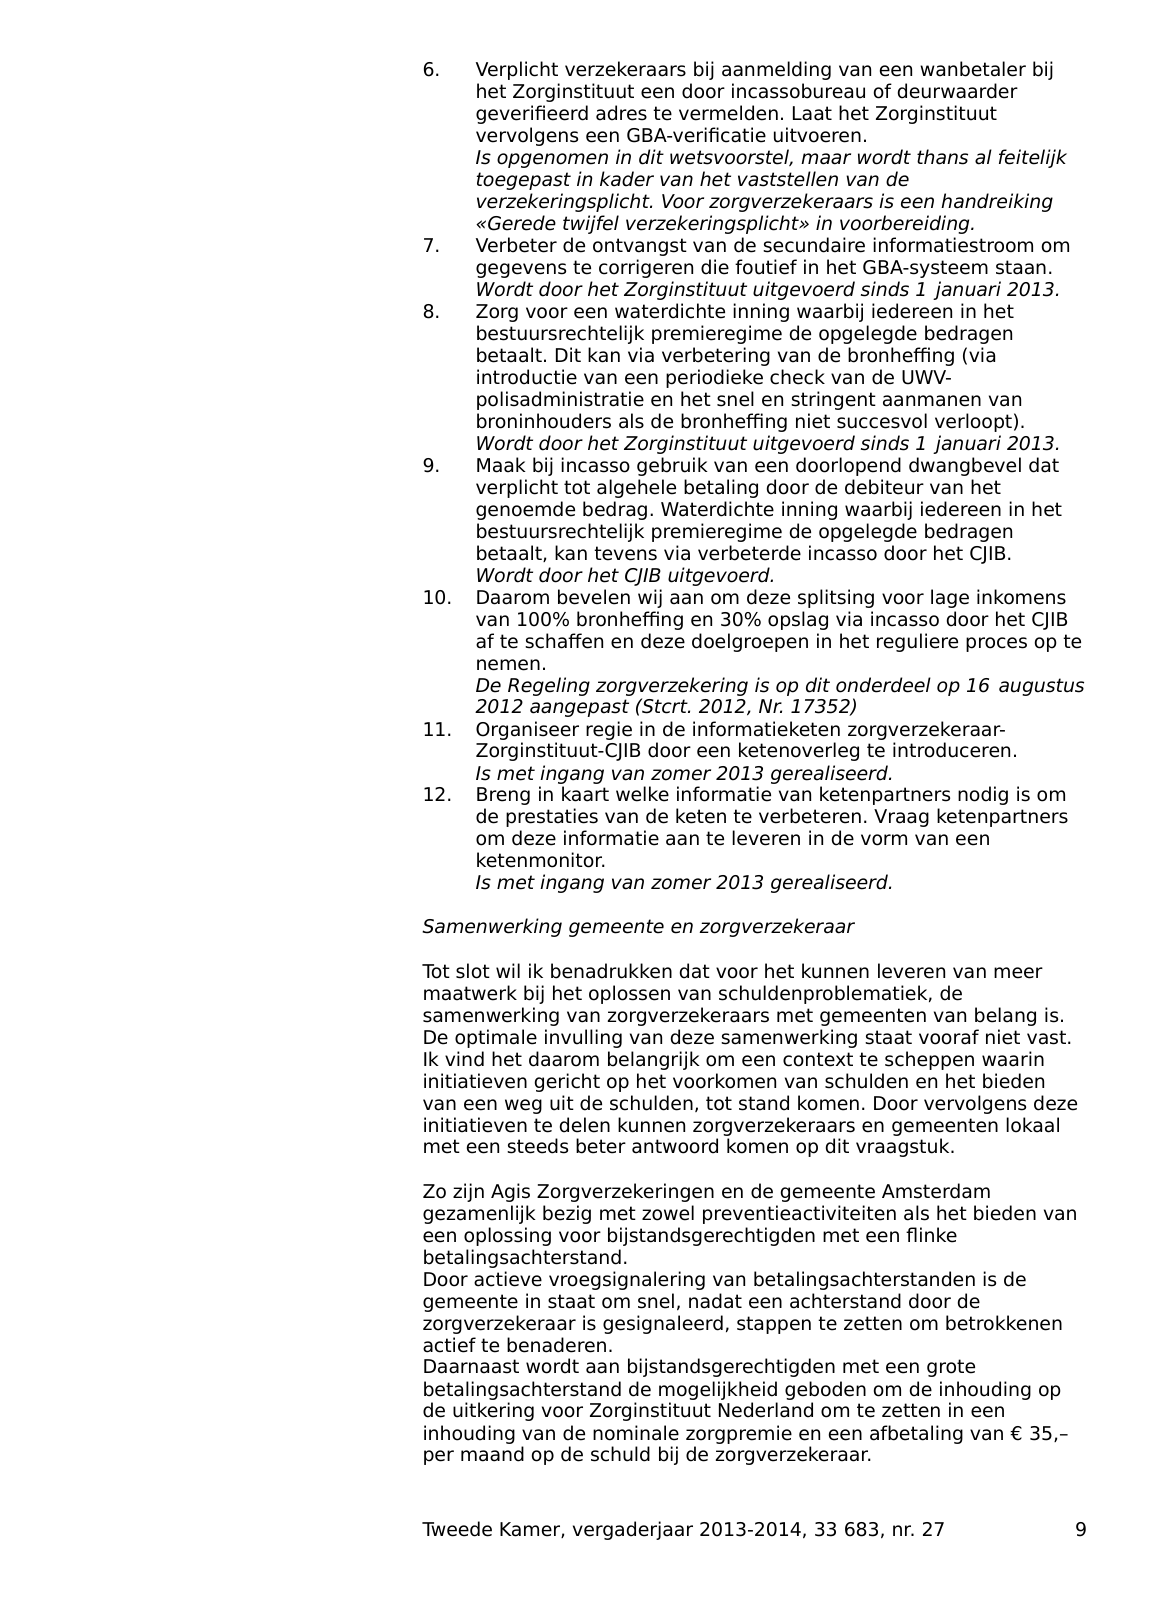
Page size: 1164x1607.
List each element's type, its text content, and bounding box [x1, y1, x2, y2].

text De Regeling zorgverzekering is op dit onderdeel op 16 augustus 2012 aangepast (Stcrt. 2012, Nr. 17352) [475, 674, 1087, 718]
text 9. Maak bij incasso gebruik van een doorlopend dwangbevel dat verplicht tot algehele betaling door de debiteur van het genoemde bedrag. Waterdichte inning waarbij iedereen in het bestuursrechtelijk premieregime de opgelegde bedragen betaalt, kan tevens via verbeterde incasso door het CJIB. [422, 455, 1087, 564]
text Tot slot wil ik benadrukken dat voor het kunnen leveren van meer maatwerk bij het oplossen van schuldenproblematiek, de samenwerking van zorgverzekeraars met gemeenten van belang is. De optimale invulling van deze samenwerking staat vooraf niet vast. Ik vind het daarom belangrijk om een context te scheppen waarin initiatieven gericht op het voorkomen van schulden en het bieden van een weg uit de schulden, tot stand komen. Door vervolgens deze initiatieven te delen kunnen zorgverzekeraars en gemeenten lokaal met een steeds beter antwoord komen op dit vraagstuk. [422, 961, 1087, 1158]
text 10. Daarom bevelen wij aan om deze splitsing voor lage inkomens van 100% bronheffing en 30% opslag via incasso door het CJIB af te schaffen en deze doelgroepen in het reguliere proces op te nemen. [422, 587, 1087, 674]
text Is met ingang van zomer 2013 gerealiseerd. [475, 762, 1087, 784]
text Daarnaast wordt aan bijstandsgerechtigden met een grote betalingsachterstand de mogelijkheid geboden om de inhouding op de uitkering voor Zorginstituut Nederland om te zetten in een inhouding van de nominale zorgpremie en een afbetaling van € 35,– per maand op de schuld bij de zorgverzekeraar. [422, 1356, 1087, 1466]
text Wordt door het CJIB uitgevoerd. [475, 564, 1087, 587]
text Wordt door het Zorginstituut uitgevoerd sinds 1 januari 2013. [475, 279, 1087, 301]
text 7. Verbeter de ontvangst van de secundaire informatiestroom om gegevens te corrigeren die foutief in het GBA-systeem staan. [422, 235, 1087, 279]
text 6. Verplicht verzekeraars bij aanmelding van een wanbetaler bij het Zorginstituut een door incassobureau of deurwaarder geverifieerd adres te vermelden. Laat het Zorginstituut vervolgens een GBA-verificatie uitvoeren. [422, 59, 1087, 147]
text 12. Breng in kaart welke informatie van ketenpartners nodig is om de prestaties van de keten te verbeteren. Vraag ketenpartners om deze informatie aan te leveren in de vorm van een ketenmonitor. [422, 784, 1087, 872]
subtitle Samenwerking gemeente en zorgverzekeraar [422, 916, 1087, 938]
text 11. Organiseer regie in de informatieketen zorgverzekeraar-Zorginstituut-CJIB door een ketenoverleg te introduceren. [422, 718, 1087, 762]
text Zo zijn Agis Zorgverzekeringen en de gemeente Amsterdam gezamenlijk bezig met zowel preventieactiviteiten als het bieden van een oplossing voor bijstandsgerechtigden met een flinke betalingsachterstand. [422, 1181, 1087, 1268]
text 8. Zorg voor een waterdichte inning waarbij iedereen in het bestuursrechtelijk premieregime de opgelegde bedragen betaalt. Dit kan via verbetering van de bronheffing (via introductie van een periodieke check van de UWV-polisadministratie en het snel en stringent aanmanen van broninhouders als de bronheffing niet succesvol verloopt). [422, 301, 1087, 433]
text Is opgenomen in dit wetsvoorstel, maar wordt thans al feitelijk toegepast in kader van het vaststellen van de verzekeringsplicht. Voor zorgverzekeraars is een handreiking «Gerede twijfel verzekeringsplicht» in voorbereiding. [475, 147, 1087, 235]
text Wordt door het Zorginstituut uitgevoerd sinds 1 januari 2013. [475, 433, 1087, 455]
text Door actieve vroegsignalering van betalingsachterstanden is de gemeente in staat om snel, nadat een achterstand door de zorgverzekeraar is gesignaleerd, stappen te zetten om betrokkenen actief te benaderen. [422, 1268, 1087, 1356]
text Is met ingang van zomer 2013 gerealiseerd. [475, 872, 1087, 894]
